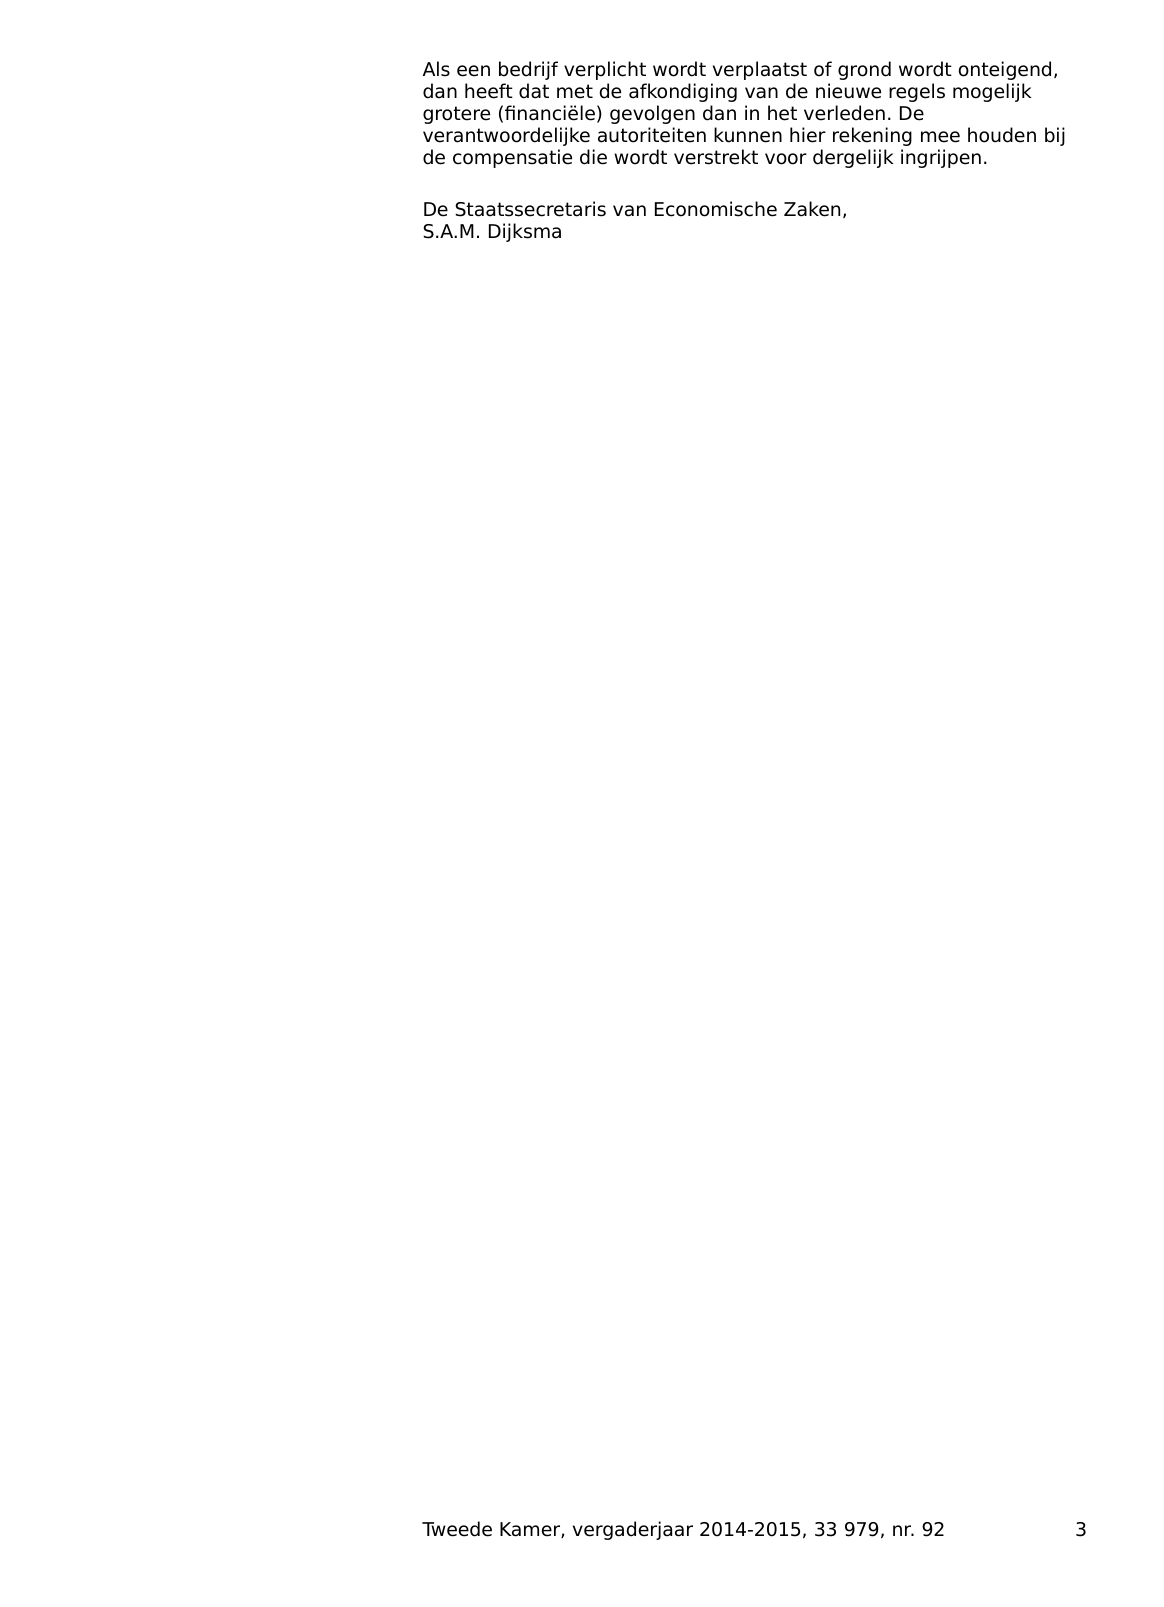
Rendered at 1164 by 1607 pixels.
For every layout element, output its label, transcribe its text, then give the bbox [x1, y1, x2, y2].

text Als een bedrijf verplicht wordt verplaatst of grond wordt onteigend, dan heeft dat met de afkondiging van de nieuwe regels mogelijk grotere (financiële) gevolgen dan in het verleden. De verantwoordelijke autoriteiten kunnen hier rekening mee houden bij de compensatie die wordt verstrekt voor dergelijk ingrijpen. [422, 59, 1087, 169]
text De Staatssecretaris van Economische Zaken, S.A.M. Dijksma [422, 199, 1087, 243]
